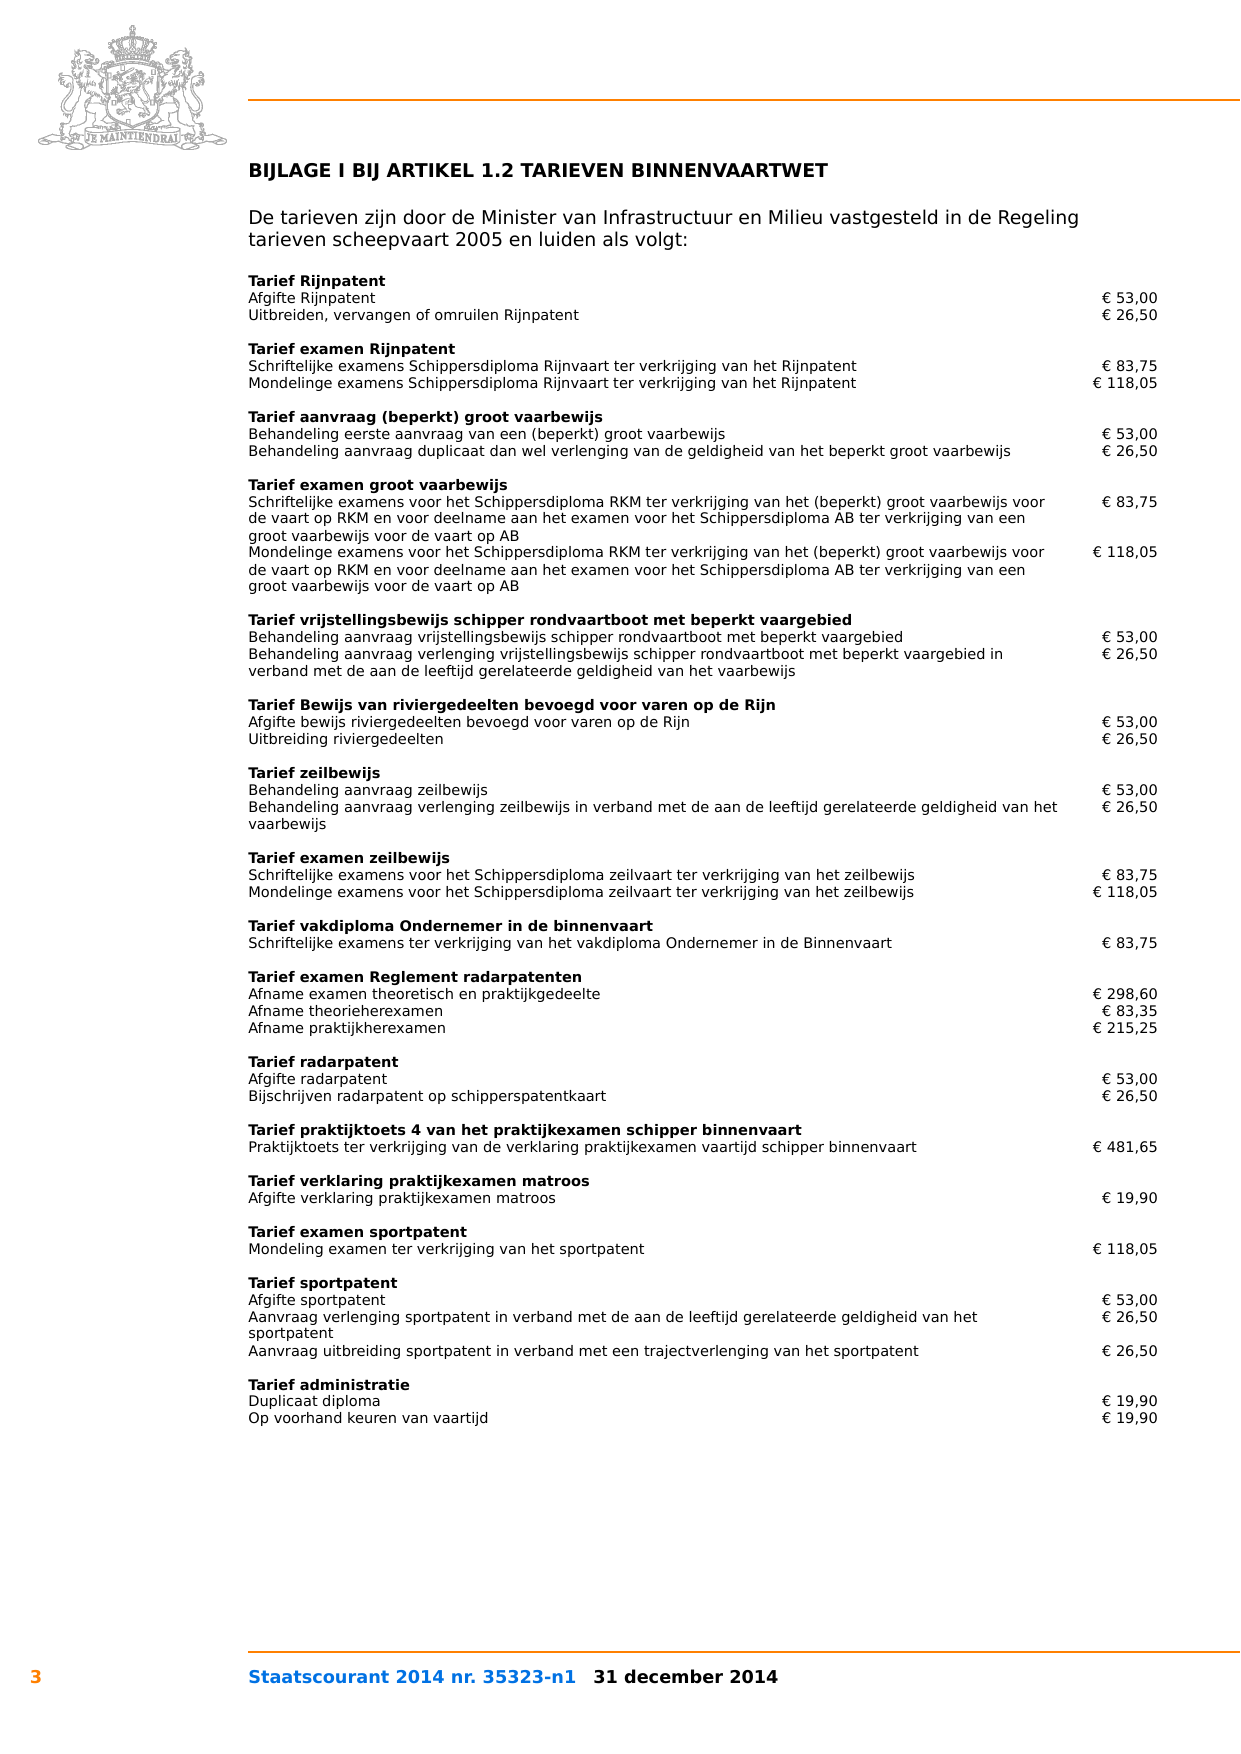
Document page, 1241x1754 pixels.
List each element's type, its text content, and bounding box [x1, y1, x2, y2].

table_cell Tarief zeilbewijs [248, 765, 1061, 782]
table_cell Behandeling aanvraag vrijstellingsbewijs schipper rondvaartboot met beperkt vaargebied [248, 629, 1061, 646]
table_cell Tarief Bewijs van riviergedeelten bevoegd voor varen op de Rijn [248, 697, 1061, 714]
table_cell [248, 595, 1061, 612]
table_cell [1061, 850, 1163, 867]
table_cell [1061, 1054, 1163, 1071]
table_cell [1061, 1173, 1163, 1189]
table_cell Afname theorieherexamen [248, 1003, 1061, 1020]
table_cell Behandeling eerste aanvraag van een (beperkt) groot vaarbewijs [248, 426, 1061, 442]
table_header Tarief Rijnpatent [248, 273, 1061, 290]
table_cell [248, 324, 1061, 341]
table_cell € 26,50 [1061, 443, 1163, 459]
table_cell [1061, 1156, 1163, 1173]
table_cell [1061, 748, 1163, 765]
table_cell [1061, 918, 1163, 935]
table_cell Afgifte verklaring praktijkexamen matroos [248, 1190, 1061, 1207]
table_cell [1061, 460, 1163, 476]
table_cell [1061, 952, 1163, 969]
table_cell € 53,00 [1061, 714, 1163, 731]
table_cell [1061, 901, 1163, 918]
table_cell Mondelinge examens voor het Schippersdiploma zeilvaart ter verkrijging van het zeilbewijs [248, 884, 1061, 901]
table_cell € 26,50 [1061, 1309, 1163, 1342]
table_cell Tarief vrijstellingsbewijs schipper rondvaartboot met beperkt vaargebied [248, 612, 1061, 629]
table_cell [248, 748, 1061, 765]
table_cell € 26,50 [1061, 731, 1163, 748]
table_cell € 118,05 [1061, 1241, 1163, 1257]
table_cell € 19,90 [1061, 1190, 1163, 1207]
table_cell € 53,00 [1061, 629, 1163, 646]
table_cell [1061, 969, 1163, 986]
table_cell [248, 1258, 1061, 1274]
table_cell [1061, 833, 1163, 850]
table_cell Tarief radarpatent [248, 1054, 1061, 1071]
table_cell € 19,90 [1061, 1393, 1163, 1410]
table_cell Afgifte sportpatent [248, 1291, 1061, 1308]
table_cell [1061, 1122, 1163, 1139]
table_cell Tarief verklaring praktijkexamen matroos [248, 1173, 1061, 1189]
table_cell € 53,00 [1061, 1071, 1163, 1088]
table_cell [248, 952, 1061, 969]
table_cell Mondelinge examens voor het Schippersdiploma RKM ter verkrijging van het (beperkt) groot vaarbewijs voor de vaart op RKM en voor deelname aan het examen voor het Schippersdiploma AB ter verkrijging van een groot vaarbewijs voor de vaart op AB [248, 544, 1061, 595]
table_cell Mondeling examen ter verkrijging van het sportpatent [248, 1241, 1061, 1257]
table_cell Afgifte radarpatent [248, 1071, 1061, 1088]
table_cell € 83,75 [1061, 494, 1163, 544]
table_cell Duplicaat diploma [248, 1393, 1061, 1410]
table_cell Aanvraag uitbreiding sportpatent in verband met een trajectverlenging van het sportpatent [248, 1343, 1061, 1359]
table_cell [1061, 1275, 1163, 1291]
table_cell [1061, 1376, 1163, 1393]
table_cell [1061, 595, 1163, 612]
table_cell Afgifte Rijnpatent [248, 290, 1061, 307]
table_cell Behandeling aanvraag verlenging zeilbewijs in verband met de aan de leeftijd gerelateerde geldigheid van het vaarbewijs [248, 799, 1061, 833]
table_cell [248, 1037, 1061, 1054]
table_cell Tarief examen Rijnpatent [248, 341, 1061, 358]
table_cell [248, 1105, 1061, 1122]
table_cell Uitbreiding riviergedeelten [248, 731, 1061, 748]
table_cell Tarief praktijktoets 4 van het praktijkexamen schipper binnenvaart [248, 1122, 1061, 1139]
table_cell Schriftelijke examens Schippersdiploma Rijnvaart ter verkrijging van het Rijnpatent [248, 358, 1061, 374]
table_cell [1061, 1207, 1163, 1223]
table_cell Schriftelijke examens voor het Schippersdiploma RKM ter verkrijging van het (beperkt) groot vaarbewijs voor de vaart op RKM en voor deelname aan het examen voor het Schippersdiploma AB ter verkrijging van een groot vaarbewijs voor de vaart op AB [248, 494, 1061, 544]
table_cell [1061, 612, 1163, 629]
table_cell Mondelinge examens Schippersdiploma Rijnvaart ter verkrijging van het Rijnpatent [248, 375, 1061, 392]
table_cell Tarief examen groot vaarbewijs [248, 476, 1061, 493]
table_cell Bijschrijven radarpatent op schipperspatentkaart [248, 1088, 1061, 1105]
table_cell Schriftelijke examens voor het Schippersdiploma zeilvaart ter verkrijging van het zeilbewijs [248, 867, 1061, 884]
table_cell € 53,00 [1061, 1291, 1163, 1308]
table_cell [1061, 476, 1163, 493]
table_cell € 26,50 [1061, 646, 1163, 680]
table_cell Afname examen theoretisch en praktijkgedeelte [248, 986, 1061, 1003]
table_cell [1061, 765, 1163, 782]
table_cell [248, 1359, 1061, 1376]
table_cell € 118,05 [1061, 544, 1163, 595]
table_cell Uitbreiden, vervangen of omruilen Rijnpatent [248, 307, 1061, 324]
subtitle BIJLAGE I BIJ ARTIKEL 1.2 TARIEVEN BINNENVAARTWET [248, 160, 1163, 182]
table_cell € 118,05 [1061, 375, 1163, 392]
table_cell Tarief sportpatent [248, 1275, 1061, 1291]
table_cell € 83,35 [1061, 1003, 1163, 1020]
table_cell € 83,75 [1061, 867, 1163, 884]
table_cell [1061, 1359, 1163, 1376]
table_cell [1061, 341, 1163, 358]
table_cell € 53,00 [1061, 426, 1163, 442]
table_cell € 215,25 [1061, 1020, 1163, 1037]
table_cell [1061, 1105, 1163, 1122]
table_cell [1061, 392, 1163, 408]
table_cell € 26,50 [1061, 1343, 1163, 1359]
table_cell Tarief aanvraag (beperkt) groot vaarbewijs [248, 409, 1061, 426]
table_cell Tarief vakdiploma Ondernemer in de binnenvaart [248, 918, 1061, 935]
table_cell € 83,75 [1061, 358, 1163, 374]
table_header [1061, 273, 1163, 290]
table_cell € 481,65 [1061, 1139, 1163, 1156]
table_cell € 26,50 [1061, 1088, 1163, 1105]
table_cell [248, 460, 1061, 476]
table_cell [1061, 1037, 1163, 1054]
table_cell [1061, 1224, 1163, 1241]
table_cell Tarief examen zeilbewijs [248, 850, 1061, 867]
table_cell [1061, 409, 1163, 426]
table_cell € 53,00 [1061, 782, 1163, 799]
table_cell Tarief administratie [248, 1376, 1061, 1393]
table_cell Tarief examen Reglement radarpatenten [248, 969, 1061, 986]
picture [38, 25, 227, 150]
table_cell [248, 833, 1061, 850]
table_cell [1061, 680, 1163, 697]
table_cell Behandeling aanvraag zeilbewijs [248, 782, 1061, 799]
table_cell [248, 1207, 1061, 1223]
table_cell € 26,50 [1061, 307, 1163, 324]
table_cell € 83,75 [1061, 935, 1163, 952]
table_cell [1061, 324, 1163, 341]
table_cell € 118,05 [1061, 884, 1163, 901]
table_cell € 53,00 [1061, 290, 1163, 307]
table_cell € 26,50 [1061, 799, 1163, 833]
table_cell Behandeling aanvraag verlenging vrijstellingsbewijs schipper rondvaartboot met beperkt vaargebied in verband met de aan de leeftijd gerelateerde geldigheid van het vaarbewijs [248, 646, 1061, 680]
text De tarieven zijn door de Minister van Infrastructuur en Milieu vastgesteld in de Regeling tarieven scheepvaart 2005 en luiden als volgt: [248, 207, 1163, 251]
table_cell [1061, 697, 1163, 714]
table_cell Behandeling aanvraag duplicaat dan wel verlenging van de geldigheid van het beperkt groot vaarbewijs [248, 443, 1061, 459]
table_cell € 19,90 [1061, 1410, 1163, 1427]
table_cell Schriftelijke examens ter verkrijging van het vakdiploma Ondernemer in de Binnenvaart [248, 935, 1061, 952]
table_cell Afname praktijkherexamen [248, 1020, 1061, 1037]
table_cell [248, 901, 1061, 918]
table_cell [248, 392, 1061, 408]
table_cell [248, 1156, 1061, 1173]
table_cell Afgifte bewijs riviergedeelten bevoegd voor varen op de Rijn [248, 714, 1061, 731]
table_cell [1061, 1258, 1163, 1274]
table_cell Praktijktoets ter verkrijging van de verklaring praktijkexamen vaartijd schipper binnenvaart [248, 1139, 1061, 1156]
table_cell Aanvraag verlenging sportpatent in verband met de aan de leeftijd gerelateerde geldigheid van het sportpatent [248, 1309, 1061, 1342]
table_cell € 298,60 [1061, 986, 1163, 1003]
table_cell Tarief examen sportpatent [248, 1224, 1061, 1241]
table_cell Op voorhand keuren van vaartijd [248, 1410, 1061, 1427]
table_cell [248, 680, 1061, 697]
